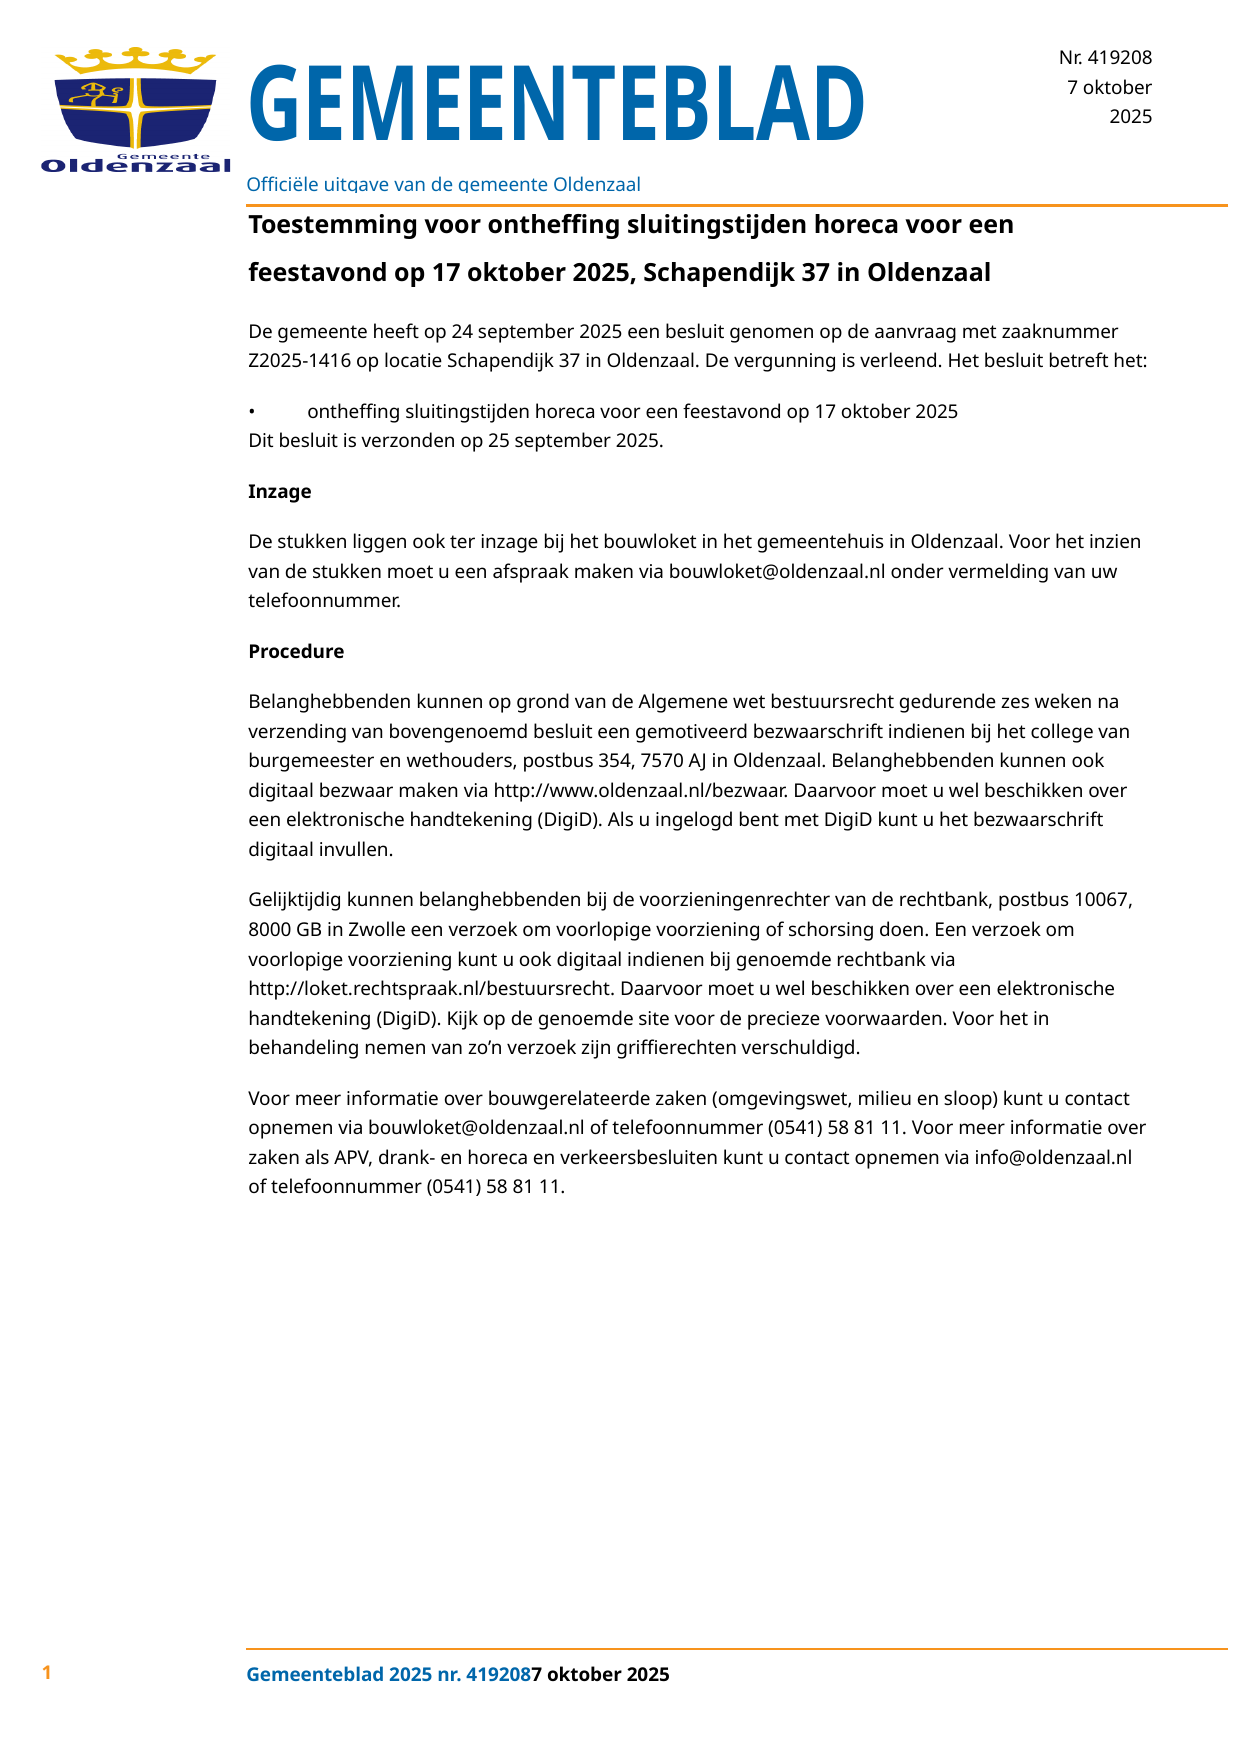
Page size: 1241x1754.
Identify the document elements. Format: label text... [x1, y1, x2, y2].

text De stukken liggen ook ter inzage bij het bouwloket in het gemeentehuis in Oldenzaal. Voor het inzien van de stukken moet u een afspraak maken via bouwloket@oldenzaal.nl onder vermelding van uw telefoonnummer. [248, 528, 1152, 613]
text De gemeente heeft op 24 september 2025 een besluit genomen op de aanvraag met zaaknummer Z2025-1416 op locatie Schapendijk 37 in Oldenzaal. De vergunning is verleend. Het besluit betreft het: [248, 318, 1152, 373]
text Dit besluit is verzonden op 25 september 2025. [248, 427, 1152, 453]
text Voor meer informatie over bouwgerelateerde zaken (omgevingswet, milieu en sloop) kunt u contact opnemen via bouwloket@oldenzaal.nl of telefoonnummer (0541) 58 81 11. Voor meer informatie over zaken als APV, drank- en horeca en verkeersbesluiten kunt u contact opnemen via info@oldenzaal.nl of telefoonnummer (0541) 58 81 11. [248, 1085, 1152, 1199]
text Inzage [248, 478, 1152, 504]
text Procedure [248, 638, 1152, 664]
list ontheffing sluitingstijden horeca voor een feestavond op 17 oktober 2025 [248, 398, 1152, 424]
text Belanghebbenden kunnen op grond van de Algemene wet bestuursrecht gedurende zes weken na verzending van bovengenoemd besluit een gemotiveerd bezwaarschrift indienen bij het college van burgemeester en wethouders, postbus 354, 7570 AJ in Oldenzaal. Belanghebbenden kunnen ook digitaal bezwaar maken via http://www.oldenzaal.nl/bezwaar. Daarvoor moet u wel beschikken over een elektronische handtekening (DigiD). Als u ingelogd bent met DigiD kunt u het bezwaarschrift digitaal invullen. [248, 688, 1152, 862]
picture [41, 47, 231, 172]
text Gelijktijdig kunnen belanghebbenden bij de voorzieningenrechter van de rechtbank, postbus 10067, 8000 GB in Zwolle een verzoek om voorlopige voorziening of schorsing doen. Een verzoek om voorlopige voorziening kunt u ook digitaal indienen bij genoemde rechtbank via http://loket.rechtspraak.nl/bestuursrecht. Daarvoor moet u wel beschikken over een elektronische handtekening (DigiD). Kijk op de genoemde site voor de precieze voorwaarden. Voor het in behandeling nemen van zo’n verzoek zijn griffierechten verschuldigd. [248, 887, 1152, 1060]
text Toestemming voor ontheffing sluitingstijden horeca voor een feestavond op 17 oktober 2025, Schapendijk 37 in Oldenzaal [248, 207, 1152, 288]
